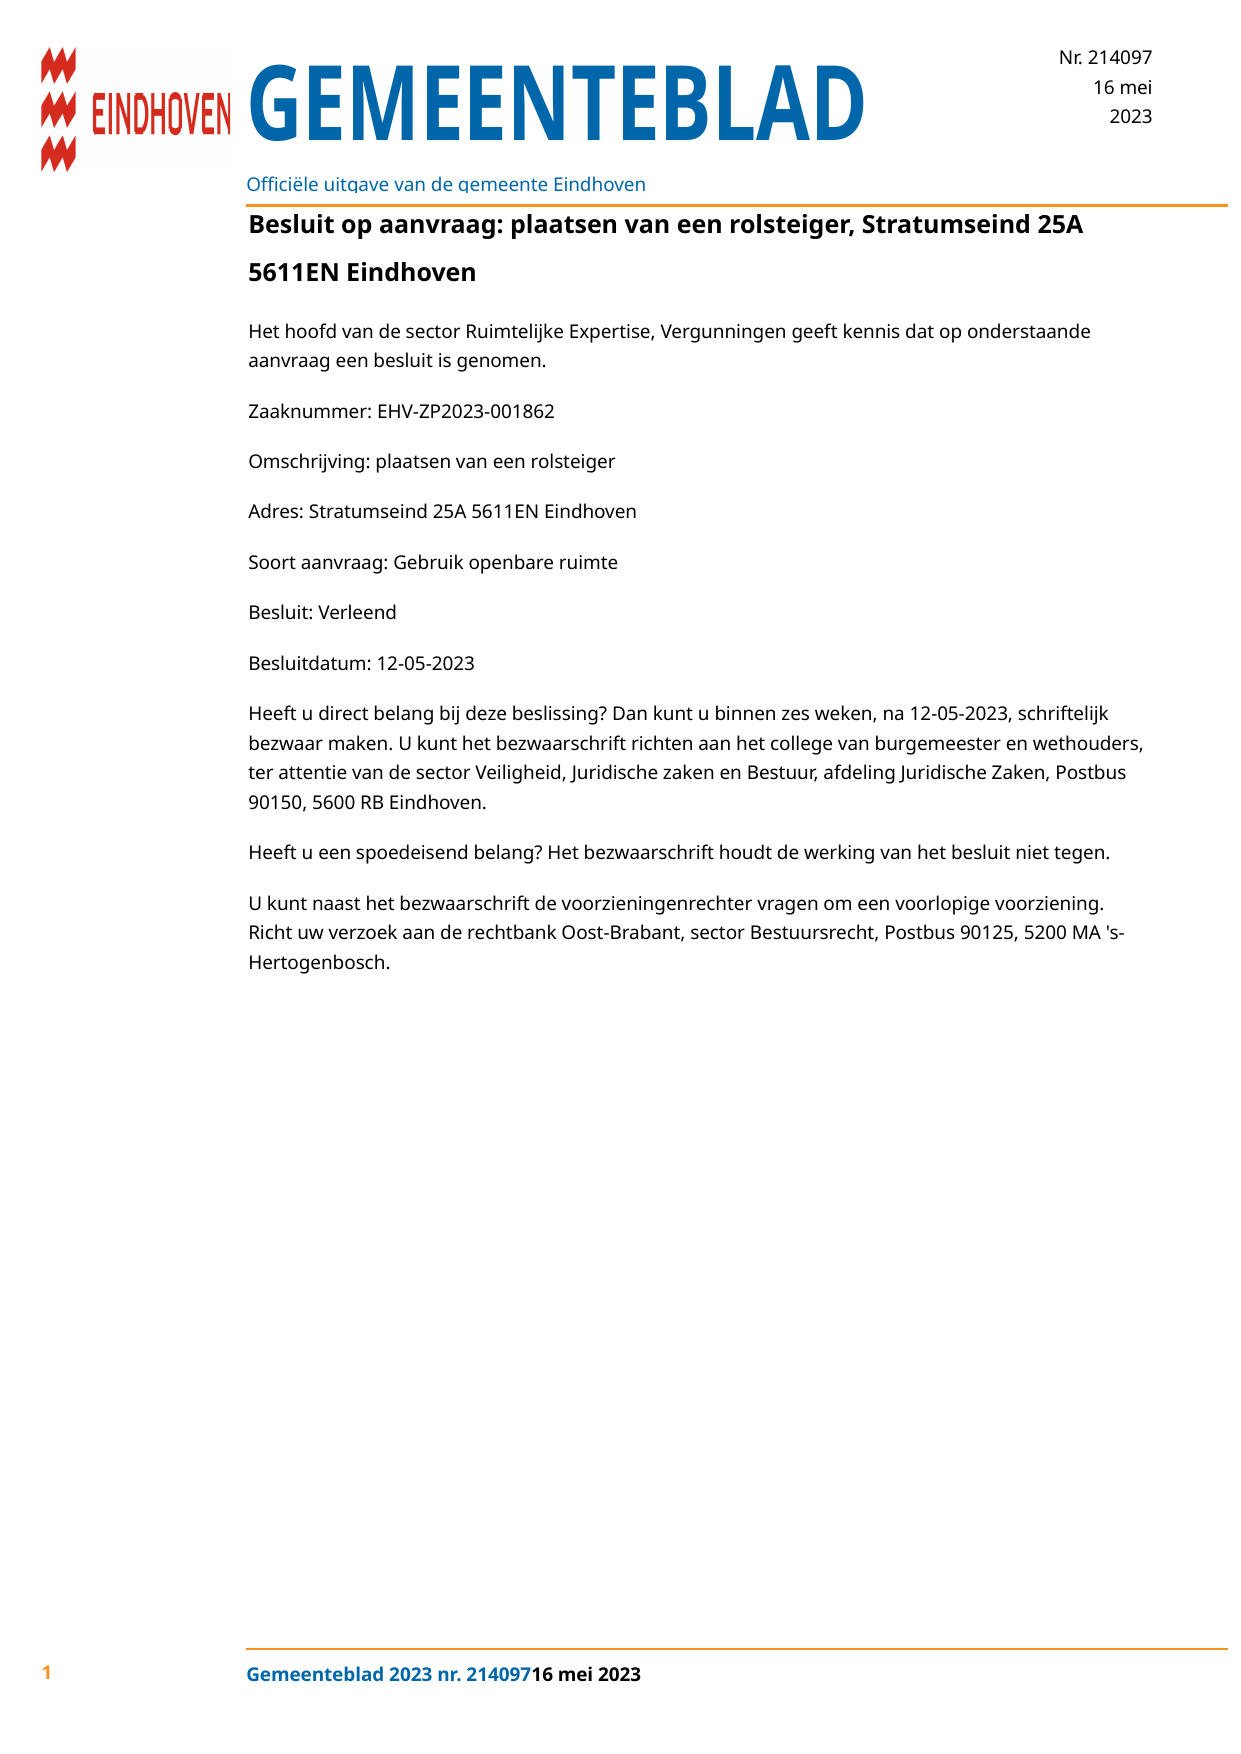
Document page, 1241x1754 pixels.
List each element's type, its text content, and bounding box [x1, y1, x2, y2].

picture [41, 47, 231, 172]
text Omschrijving: plaatsen van een rolsteiger [248, 448, 1152, 474]
text Het hoofd van de sector Ruimtelijke Expertise, Vergunningen geeft kennis dat op onderstaande aanvraag een besluit is genomen. [248, 318, 1152, 373]
text Heeft u direct belang bij deze beslissing? Dan kunt u binnen zes weken, na 12-05-2023, schriftelijk bezwaar maken. U kunt het bezwaarschrift richten aan het college van burgemeester en wethouders, ter attentie van de sector Veiligheid, Juridische zaken en Bestuur, afdeling Juridische Zaken, Postbus 90150, 5600 RB Eindhoven. [248, 700, 1152, 815]
text U kunt naast het bezwaarschrift de voorzieningenrechter vragen om een voorlopige voorziening. Richt uw verzoek aan de rechtbank Oost-Brabant, sector Bestuursrecht, Postbus 90125, 5200 MA 's-Hertogenbosch. [248, 890, 1152, 975]
text Zaaknummer: EHV-ZP2023-001862 [248, 398, 1152, 424]
text Besluit: Verleend [248, 599, 1152, 625]
text Soort aanvraag: Gebruik openbare ruimte [248, 549, 1152, 575]
text Besluit op aanvraag: plaatsen van een rolsteiger, Stratumseind 25A 5611EN Eindhoven [248, 207, 1152, 288]
text Besluitdatum: 12-05-2023 [248, 650, 1152, 676]
text Adres: Stratumseind 25A 5611EN Eindhoven [248, 499, 1152, 524]
text Heeft u een spoedeisend belang? Het bezwaarschrift houdt de werking van het besluit niet tegen. [248, 839, 1152, 865]
